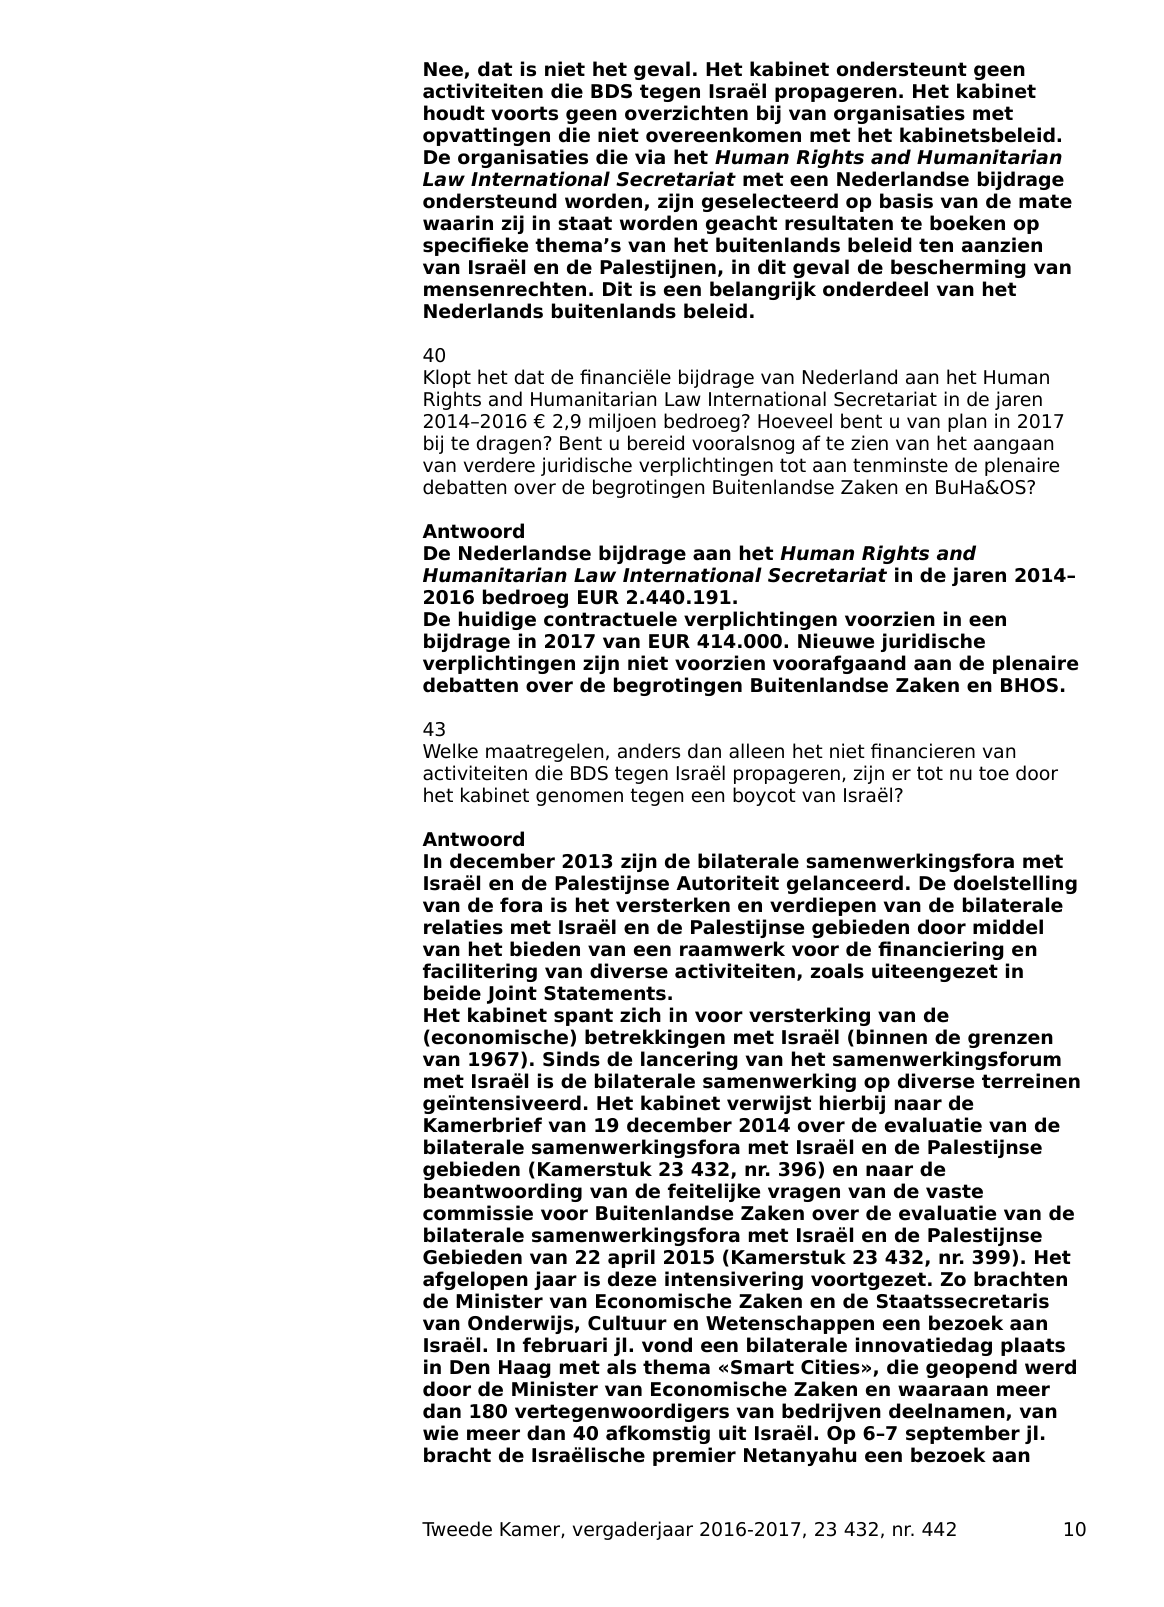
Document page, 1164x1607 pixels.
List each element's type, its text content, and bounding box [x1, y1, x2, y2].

text Het kabinet spant zich in voor versterking van de (economische) betrekkingen met Israël (binnen de grenzen van 1967). Sinds de lancering van het samenwerkingsforum met Israël is de bilaterale samenwerking op diverse terreinen geïntensiveerd. Het kabinet verwijst hierbij naar de Kamerbrief van 19 december 2014 over de evaluatie van de bilaterale samenwerkingsfora met Israël en de Palestijnse gebieden (Kamerstuk 23 432, nr. 396) en naar de beantwoording van de feitelijke vragen van de vaste commissie voor Buitenlandse Zaken over de evaluatie van de bilaterale samenwerkingsfora met Israël en de Palestijnse Gebieden van 22 april 2015 (Kamerstuk 23 432, nr. 399). Het afgelopen jaar is deze intensivering voortgezet. Zo brachten de Minister van Economische Zaken en de Staatssecretaris van Onderwijs, Cultuur en Wetenschappen een bezoek aan Israël. In februari jl. vond een bilaterale innovatiedag plaats in Den Haag met als thema «Smart Cities», die geopend werd door de Minister van Economische Zaken en waaraan meer dan 180 vertegenwoordigers van bedrijven deelnamen, van wie meer dan 40 afkomstig uit Israël. Op 6–7 september jl. bracht de Israëlische premier Netanyahu een bezoek aan [422, 1005, 1087, 1467]
text Antwoord [422, 829, 1087, 851]
text Nee, dat is niet het geval. Het kabinet ondersteunt geen activiteiten die BDS tegen Israël propageren. Het kabinet houdt voorts geen overzichten bij van organisaties met opvattingen die niet overeenkomen met het kabinetsbeleid. De organisaties die via het Human Rights and Humanitarian Law International Secretariat met een Nederlandse bijdrage ondersteund worden, zijn geselecteerd op basis van de mate waarin zij in staat worden geacht resultaten te boeken op specifieke thema’s van het buitenlands beleid ten aanzien van Israël en de Palestijnen, in dit geval de bescherming van mensenrechten. Dit is een belangrijk onderdeel van het Nederlands buitenlands beleid. [422, 59, 1087, 323]
text Antwoord [422, 521, 1087, 543]
text 43 [422, 719, 1087, 741]
text In december 2013 zijn de bilaterale samenwerkingsfora met Israël en de Palestijnse Autoriteit gelanceerd. De doelstelling van de fora is het versterken en verdiepen van de bilaterale relaties met Israël en de Palestijnse gebieden door middel van het bieden van een raamwerk voor de financiering en facilitering van diverse activiteiten, zoals uiteengezet in beide Joint Statements. [422, 851, 1087, 1005]
text De huidige contractuele verplichtingen voorzien in een bijdrage in 2017 van EUR 414.000. Nieuwe juridische verplichtingen zijn niet voorzien voorafgaand aan de plenaire debatten over de begrotingen Buitenlandse Zaken en BHOS. [422, 609, 1087, 697]
text 40 [422, 345, 1087, 367]
text Klopt het dat de financiële bijdrage van Nederland aan het Human Rights and Humanitarian Law International Secretariat in de jaren 2014–2016 € 2,9 miljoen bedroeg? Hoeveel bent u van plan in 2017 bij te dragen? Bent u bereid vooralsnog af te zien van het aangaan van verdere juridische verplichtingen tot aan tenminste de plenaire debatten over de begrotingen Buitenlandse Zaken en BuHa&OS? [422, 367, 1087, 499]
text Welke maatregelen, anders dan alleen het niet financieren van activiteiten die BDS tegen Israël propageren, zijn er tot nu toe door het kabinet genomen tegen een boycot van Israël? [422, 741, 1087, 807]
text De Nederlandse bijdrage aan het Human Rights and Humanitarian Law International Secretariat in de jaren 2014–2016 bedroeg EUR 2.440.191. [422, 543, 1087, 609]
